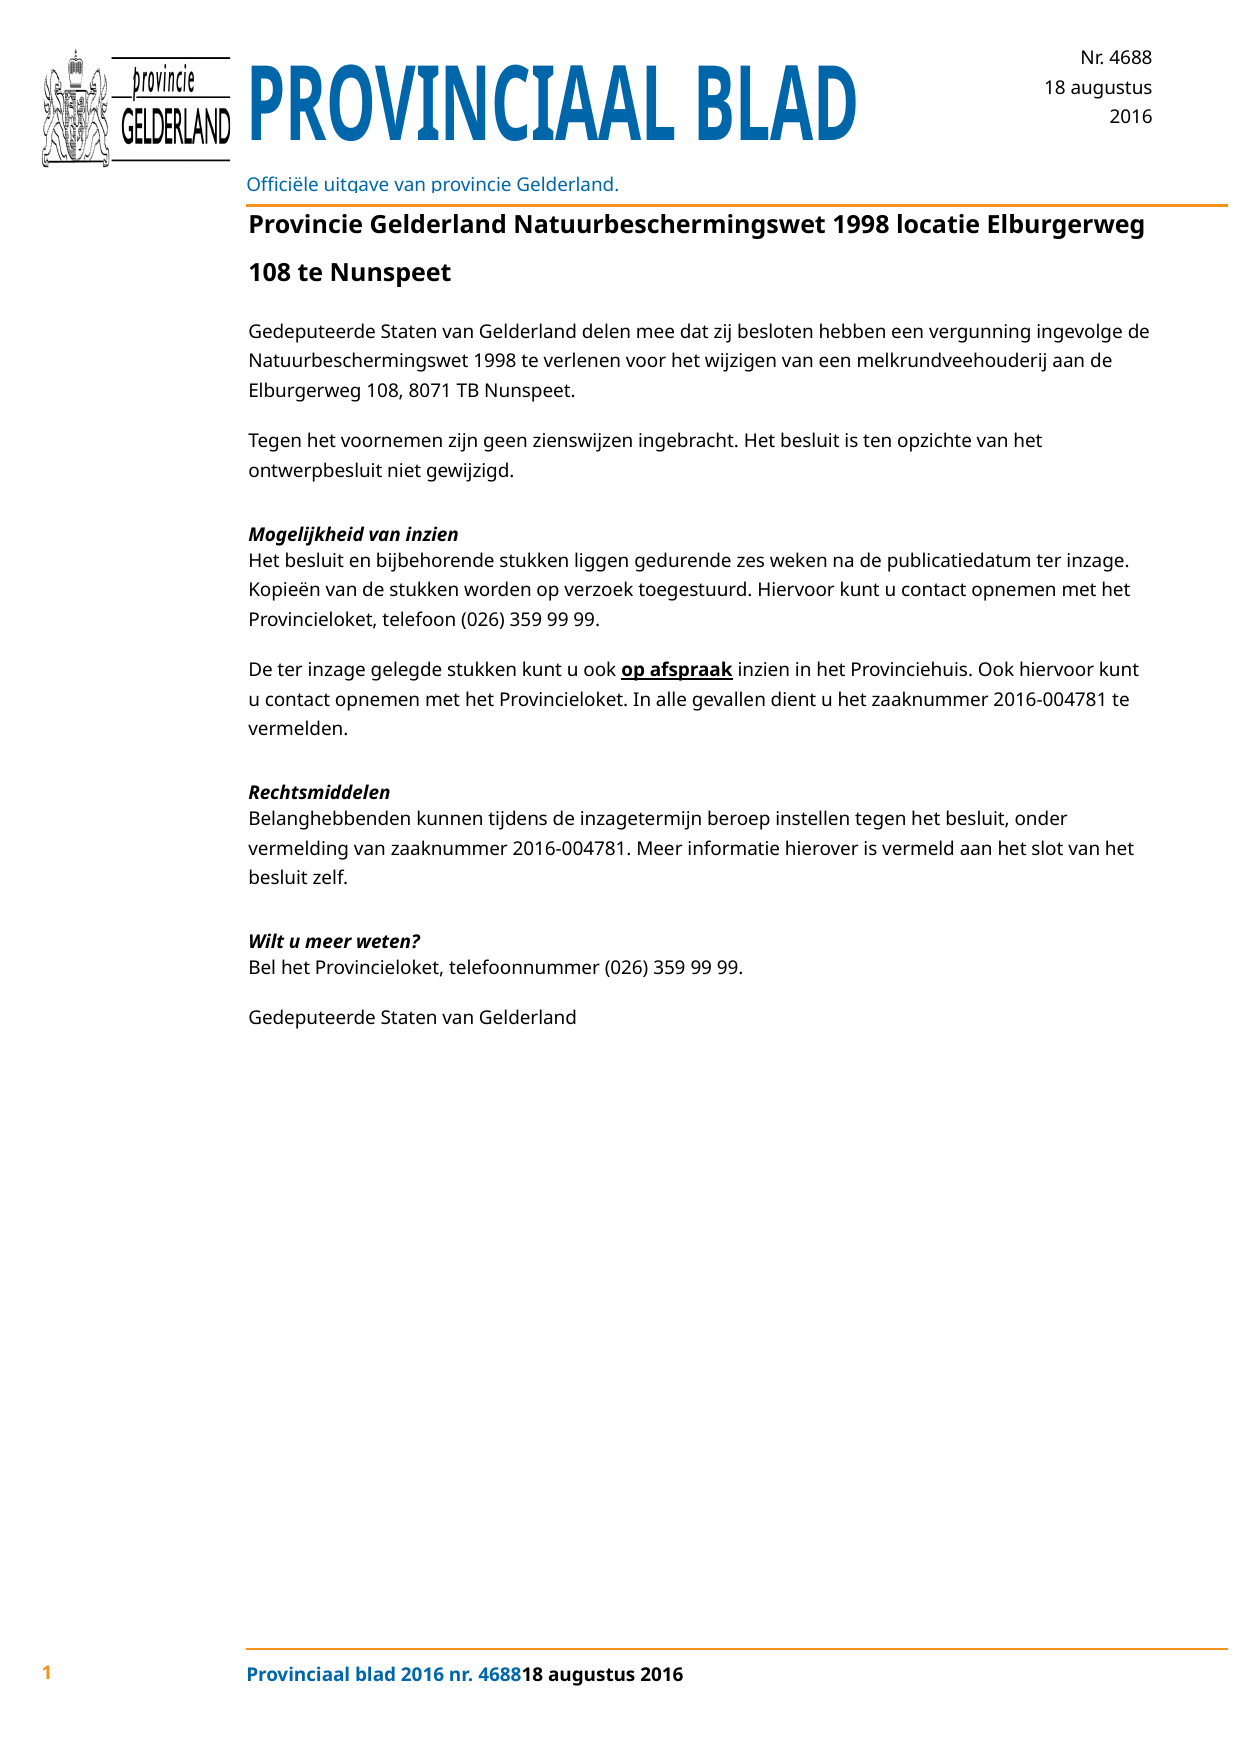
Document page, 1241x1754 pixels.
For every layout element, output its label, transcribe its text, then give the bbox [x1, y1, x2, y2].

text Het besluit en bijbehorende stukken liggen gedurende zes weken na de publicatiedatum ter inzage. Kopieën van de stukken worden op verzoek toegestuurd. Hiervoor kunt u contact opnemen met het Provincieloket, telefoon (026) 359 99 99. [248, 547, 1152, 632]
picture [41, 47, 231, 172]
text Provincie Gelderland Natuurbeschermingswet 1998 locatie Elburgerweg 108 te Nunspeet [248, 207, 1152, 288]
text Mogelijkheid van inzien [248, 521, 1152, 547]
text Bel het Provincieloket, telefoonnummer (026) 359 99 99. [248, 954, 1152, 980]
text Wilt u meer weten? [248, 928, 1152, 954]
text Gedeputeerde Staten van Gelderland delen mee dat zij besloten hebben een vergunning ingevolge de Natuurbeschermingswet 1998 te verlenen voor het wijzigen van een melkrundveehouderij aan de Elburgerweg 108, 8071 TB Nunspeet. [248, 318, 1152, 403]
text Gedeputeerde Staten van Gelderland [248, 1004, 1152, 1030]
text Belanghebbenden kunnen tijdens de inzagetermijn beroep instellen tegen het besluit, onder vermelding van zaaknummer 2016-004781. Meer informatie hierover is vermeld aan het slot van het besluit zelf. [248, 805, 1152, 890]
text Rechtsmiddelen [248, 779, 1152, 805]
text Tegen het voornemen zijn geen zienswijzen ingebracht. Het besluit is ten opzichte van het ontwerpbesluit niet gewijzigd. [248, 427, 1152, 483]
text De ter inzage gelegde stukken kunt u ook op afspraak inzien in het Provinciehuis. Ook hiervoor kunt u contact opnemen met het Provincieloket. In alle gevallen dient u het zaaknummer 2016-004781 te vermelden. [248, 656, 1152, 741]
